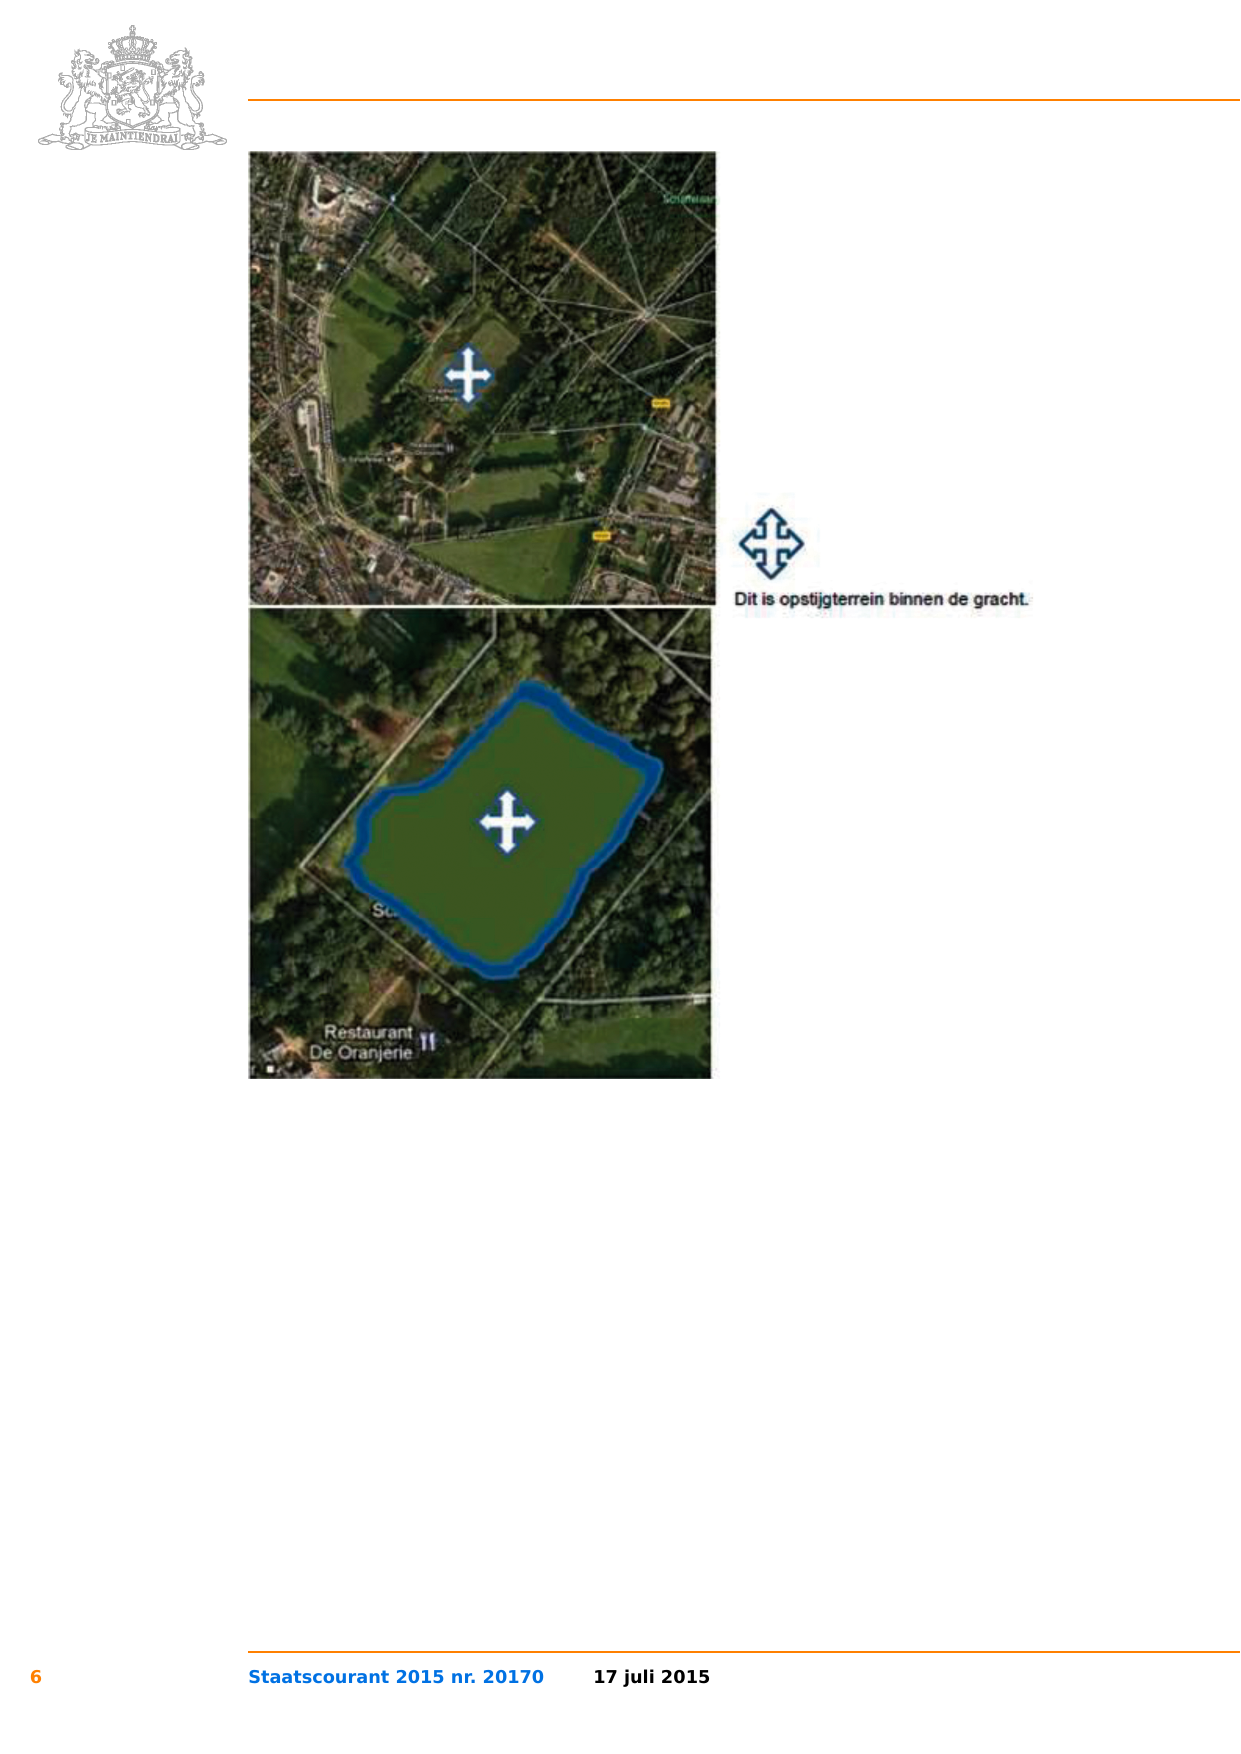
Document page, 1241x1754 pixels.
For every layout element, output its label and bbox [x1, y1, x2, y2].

picture [248, 151, 1034, 1079]
picture [38, 25, 227, 150]
